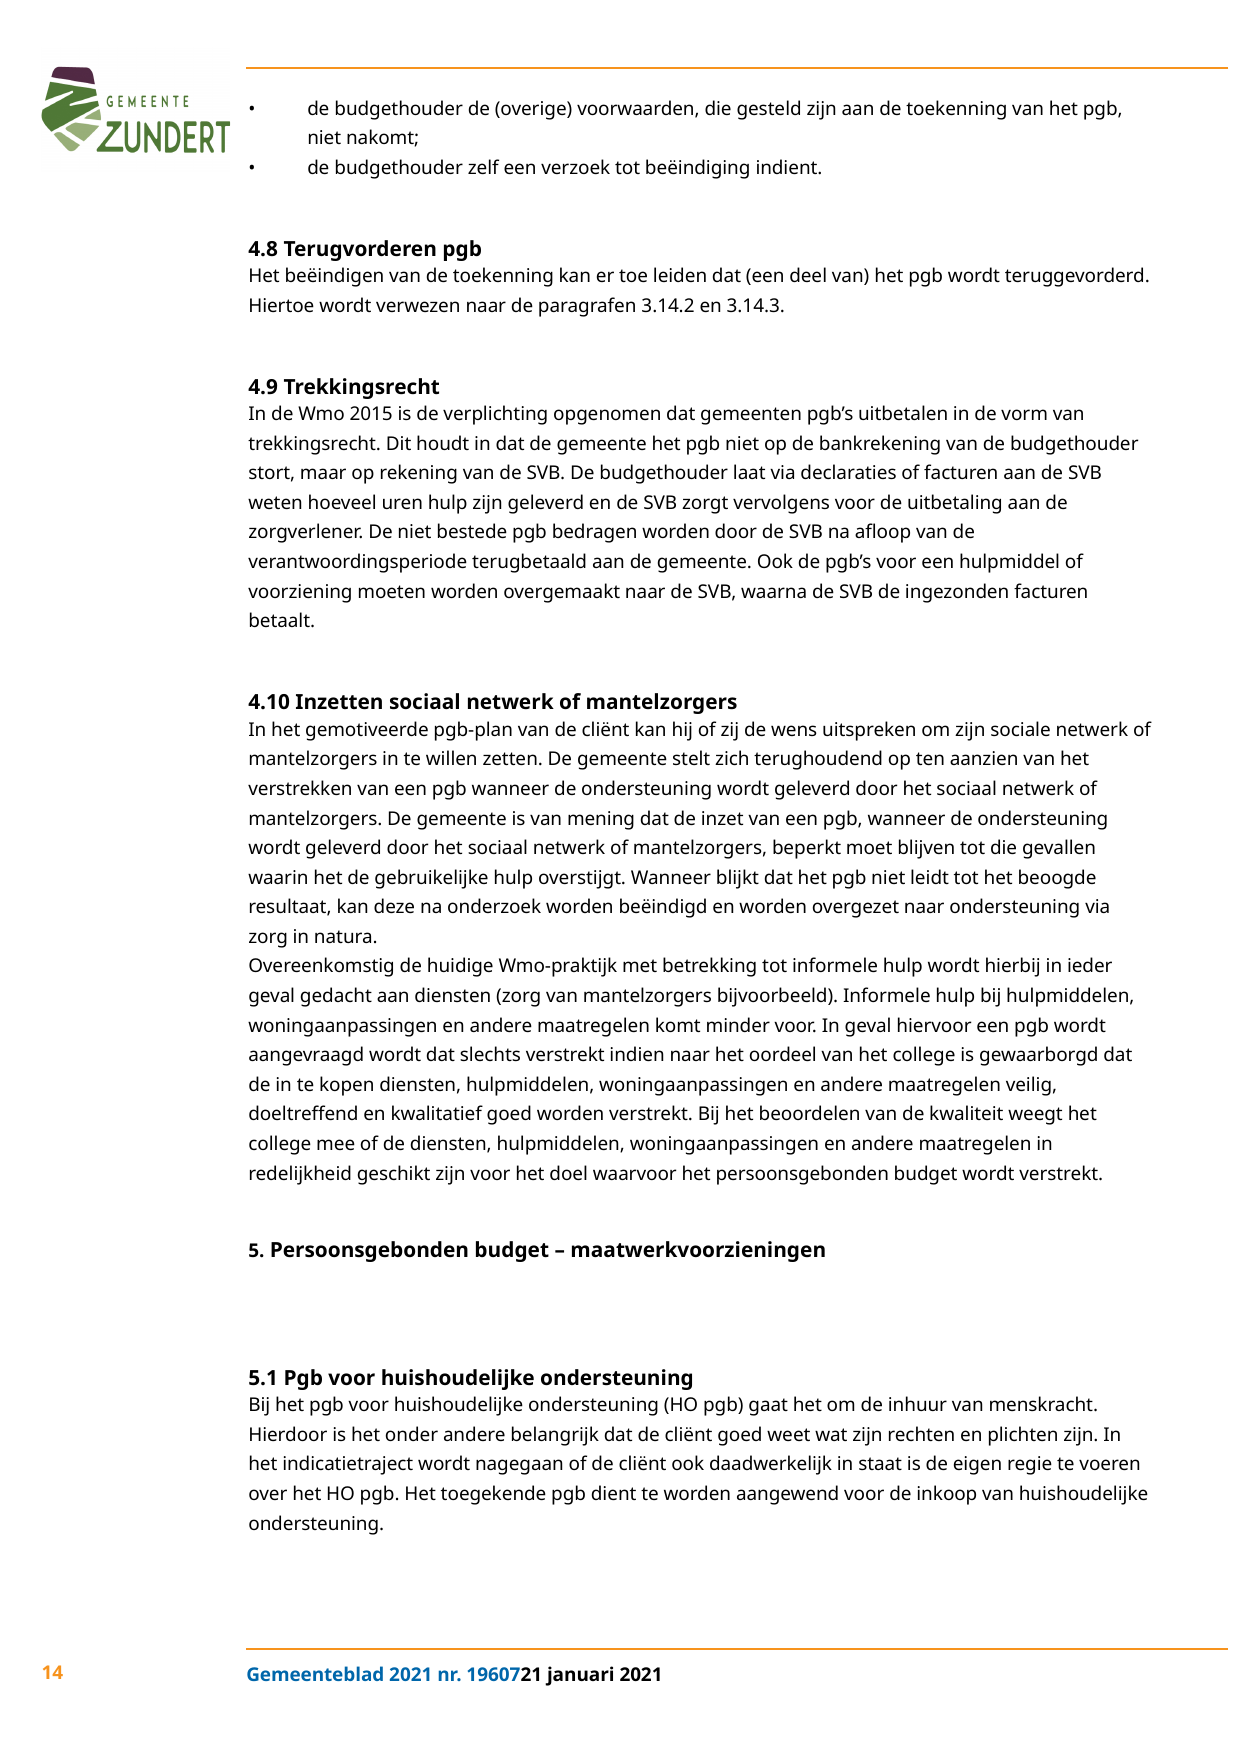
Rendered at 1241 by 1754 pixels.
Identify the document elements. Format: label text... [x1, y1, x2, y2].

text 4.8 Terugvorderen pgb [248, 234, 1152, 262]
text In de Wmo 2015 is de verplichting opgenomen dat gemeenten pgb’s uitbetalen in de vorm van trekkingsrecht. Dit houdt in dat de gemeente het pgb niet op de bankrekening van de budgethouder stort, maar op rekening van de SVB. De budgethouder laat via declaraties of facturen aan de SVB weten hoeveel uren hulp zijn geleverd en de SVB zorgt vervolgens voor de uitbetaling aan de zorgverlener. De niet bestede pgb bedragen worden door de SVB na afloop van de verantwoordingsperiode terugbetaald aan de gemeente. Ook de pgb’s voor een hulpmiddel of voorziening moeten worden overgemaakt naar de SVB, waarna de SVB de ingezonden facturen betaalt. [248, 400, 1152, 633]
text In het gemotiveerde pgb-plan van de cliënt kan hij of zij de wens uitspreken om zijn sociale netwerk of mantelzorgers in te willen zetten. De gemeente stelt zich terughoudend op ten aanzien van het verstrekken van een pgb wanneer de ondersteuning wordt geleverd door het sociaal netwerk of mantelzorgers. De gemeente is van mening dat de inzet van een pgb, wanneer de ondersteuning wordt geleverd door het sociaal netwerk of mantelzorgers, beperkt moet blijven tot die gevallen waarin het de gebruikelijke hulp overstijgt. Wanneer blijkt dat het pgb niet leidt tot het beoogde resultaat, kan deze na onderzoek worden beëindigd en worden overgezet naar ondersteuning via zorg in natura. [248, 716, 1152, 949]
text 5.1 Pgb voor huishoudelijke ondersteuning [248, 1363, 1152, 1391]
picture [41, 47, 231, 172]
text 5. Persoonsgebonden budget – maatwerkvoorzieningen [248, 1235, 1152, 1263]
list de budgethouder zelf een verzoek tot beëindiging indient. [248, 154, 1152, 180]
text 4.10 Inzetten sociaal netwerk of mantelzorgers [248, 687, 1152, 716]
text Overeenkomstig de huidige Wmo-praktijk met betrekking tot informele hulp wordt hierbij in ieder geval gedacht aan diensten (zorg van mantelzorgers bijvoorbeeld). Informele hulp bij hulpmiddelen, woningaanpassingen en andere maatregelen komt minder voor. In geval hiervoor een pgb wordt aangevraagd wordt dat slechts verstrekt indien naar het oordeel van het college is gewaarborgd dat de in te kopen diensten, hulpmiddelen, woningaanpassingen en andere maatregelen veilig, doeltreffend en kwalitatief goed worden verstrekt. Bij het beoordelen van de kwaliteit weegt het college mee of de diensten, hulpmiddelen, woningaanpassingen en andere maatregelen in redelijkheid geschikt zijn voor het doel waarvoor het persoonsgebonden budget wordt verstrekt. [248, 953, 1152, 1185]
list de budgethouder de (overige) voorwaarden, die gesteld zijn aan de toekenning van het pgb, niet nakomt; [248, 95, 1152, 150]
text Bij het pgb voor huishoudelijke ondersteuning (HO pgb) gaat het om de inhuur van menskracht. Hierdoor is het onder andere belangrijk dat de cliënt goed weet wat zijn rechten en plichten zijn. In het indicatietraject wordt nagegaan of de cliënt ook daadwerkelijk in staat is de eigen regie te voeren over het HO pgb. Het toegekende pgb dient te worden aangewend voor de inkoop van huishoudelijke ondersteuning. [248, 1391, 1152, 1536]
text Het beëindigen van de toekenning kan er toe leiden dat (een deel van) het pgb wordt teruggevorderd. Hiertoe wordt verwezen naar de paragrafen 3.14.2 en 3.14.3. [248, 262, 1152, 318]
text 4.9 Trekkingsrecht [248, 372, 1152, 400]
